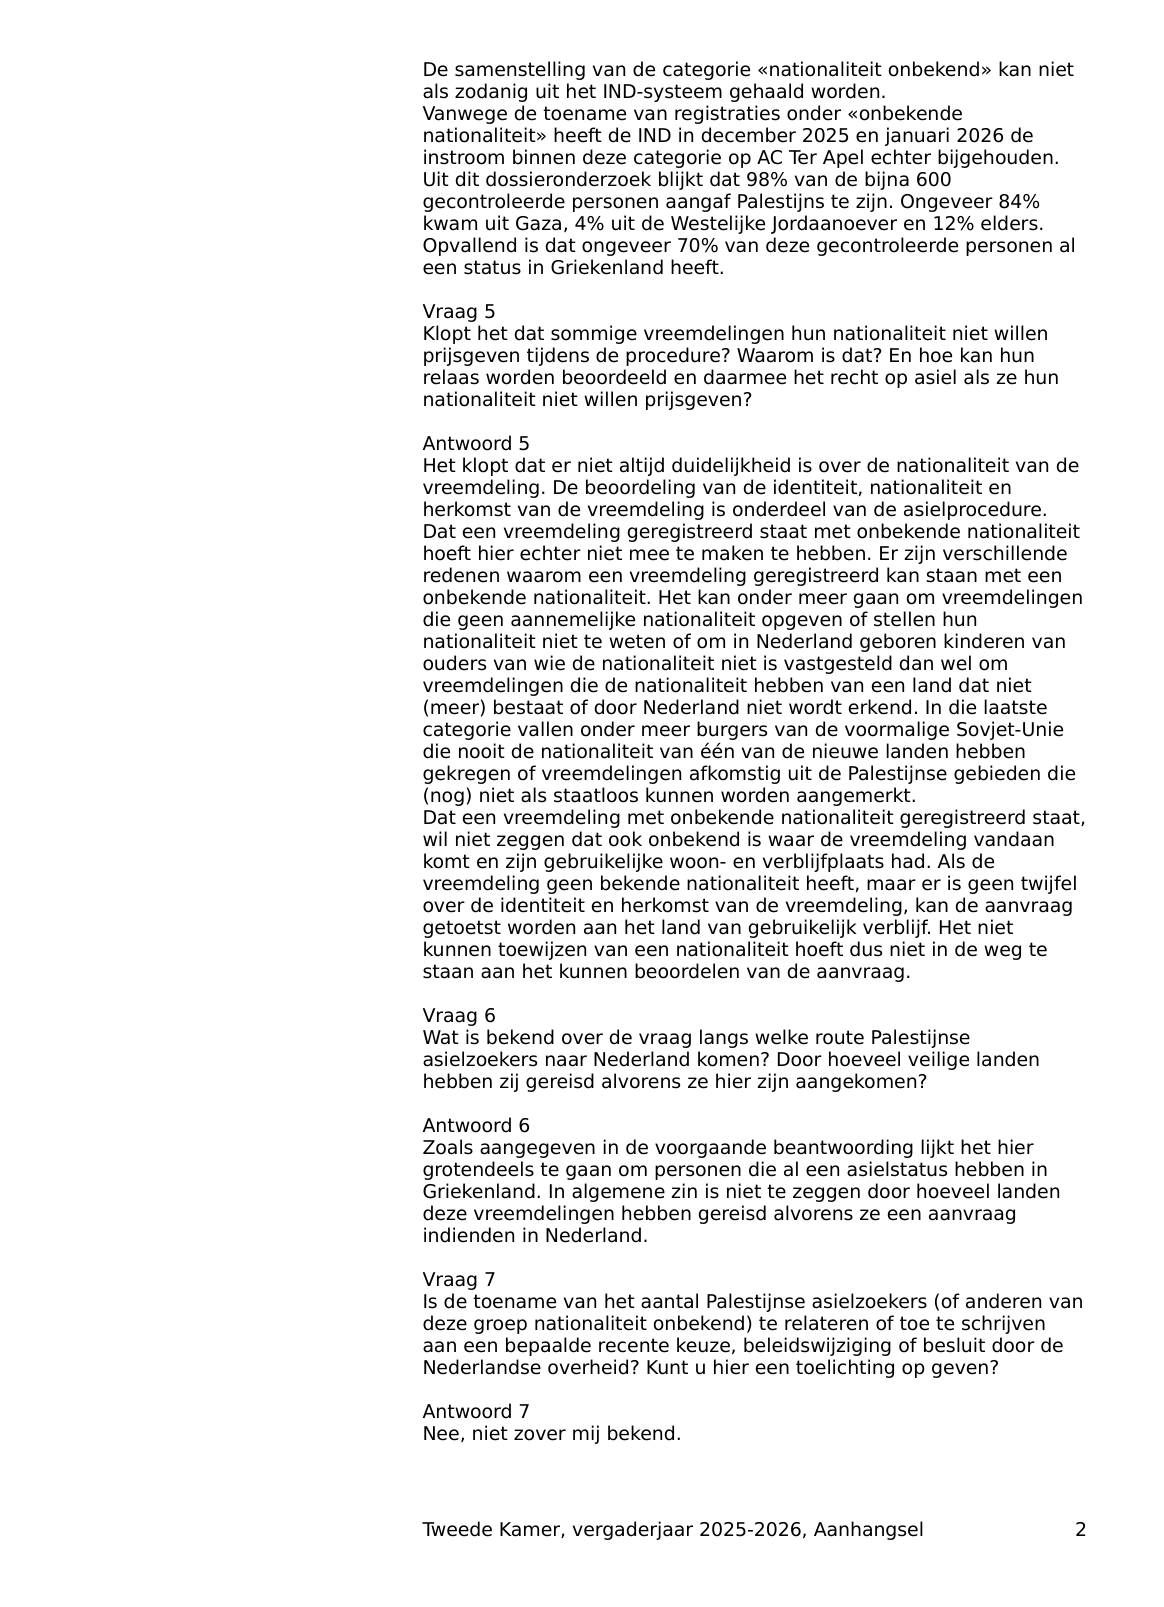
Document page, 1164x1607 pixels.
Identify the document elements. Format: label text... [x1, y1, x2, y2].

text Wat is bekend over de vraag langs welke route Palestijnse asielzoekers naar Nederland komen? Door hoeveel veilige landen hebben zij gereisd alvorens ze hier zijn aangekomen? [422, 1027, 1087, 1093]
text Klopt het dat sommige vreemdelingen hun nationaliteit niet willen prijsgeven tijdens de procedure? Waarom is dat? En hoe kan hun relaas worden beoordeeld en daarmee het recht op asiel als ze hun nationaliteit niet willen prijsgeven? [422, 323, 1087, 411]
text Vraag 7 [422, 1269, 1087, 1291]
text De samenstelling van de categorie «nationaliteit onbekend» kan niet als zodanig uit het IND-systeem gehaald worden. [422, 59, 1087, 103]
text Vraag 5 [422, 301, 1087, 323]
text Antwoord 7 [422, 1401, 1087, 1423]
text Nee, niet zover mij bekend. [422, 1423, 1087, 1445]
text Zoals aangegeven in de voorgaande beantwoording lijkt het hier grotendeels te gaan om personen die al een asielstatus hebben in Griekenland. In algemene zin is niet te zeggen door hoeveel landen deze vreemdelingen hebben gereisd alvorens ze een aanvraag indienden in Nederland. [422, 1137, 1087, 1247]
text Dat een vreemdeling met onbekende nationaliteit geregistreerd staat, wil niet zeggen dat ook onbekend is waar de vreemdeling vandaan komt en zijn gebruikelijke woon- en verblijfplaats had. Als de vreemdeling geen bekende nationaliteit heeft, maar er is geen twijfel over de identiteit en herkomst van de vreemdeling, kan de aanvraag getoetst worden aan het land van gebruikelijk verblijf. Het niet kunnen toewijzen van een nationaliteit hoeft dus niet in de weg te staan aan het kunnen beoordelen van de aanvraag. [422, 807, 1087, 983]
text Het klopt dat er niet altijd duidelijkheid is over de nationaliteit van de vreemdeling. De beoordeling van de identiteit, nationaliteit en herkomst van de vreemdeling is onderdeel van de asielprocedure. Dat een vreemdeling geregistreerd staat met onbekende nationaliteit hoeft hier echter niet mee te maken te hebben. Er zijn verschillende redenen waarom een vreemdeling geregistreerd kan staan met een onbekende nationaliteit. Het kan onder meer gaan om vreemdelingen die geen aannemelijke nationaliteit opgeven of stellen hun nationaliteit niet te weten of om in Nederland geboren kinderen van ouders van wie de nationaliteit niet is vastgesteld dan wel om vreemdelingen die de nationaliteit hebben van een land dat niet (meer) bestaat of door Nederland niet wordt erkend. In die laatste categorie vallen onder meer burgers van de voormalige Sovjet-Unie die nooit de nationaliteit van één van de nieuwe landen hebben gekregen of vreemdelingen afkomstig uit de Palestijnse gebieden die (nog) niet als staatloos kunnen worden aangemerkt. [422, 455, 1087, 807]
text Vraag 6 [422, 1005, 1087, 1027]
text Antwoord 6 [422, 1115, 1087, 1137]
text Is de toename van het aantal Palestijnse asielzoekers (of anderen van deze groep nationaliteit onbekend) te relateren of toe te schrijven aan een bepaalde recente keuze, beleidswijziging of besluit door de Nederlandse overheid? Kunt u hier een toelichting op geven? [422, 1291, 1087, 1379]
text Vanwege de toename van registraties onder «onbekende nationaliteit» heeft de IND in december 2025 en januari 2026 de instroom binnen deze categorie op AC Ter Apel echter bijgehouden. Uit dit dossieronderzoek blijkt dat 98% van de bijna 600 gecontroleerde personen aangaf Palestijns te zijn. Ongeveer 84% kwam uit Gaza, 4% uit de Westelijke Jordaanoever en 12% elders. Opvallend is dat ongeveer 70% van deze gecontroleerde personen al een status in Griekenland heeft. [422, 103, 1087, 279]
text Antwoord 5 [422, 433, 1087, 455]
